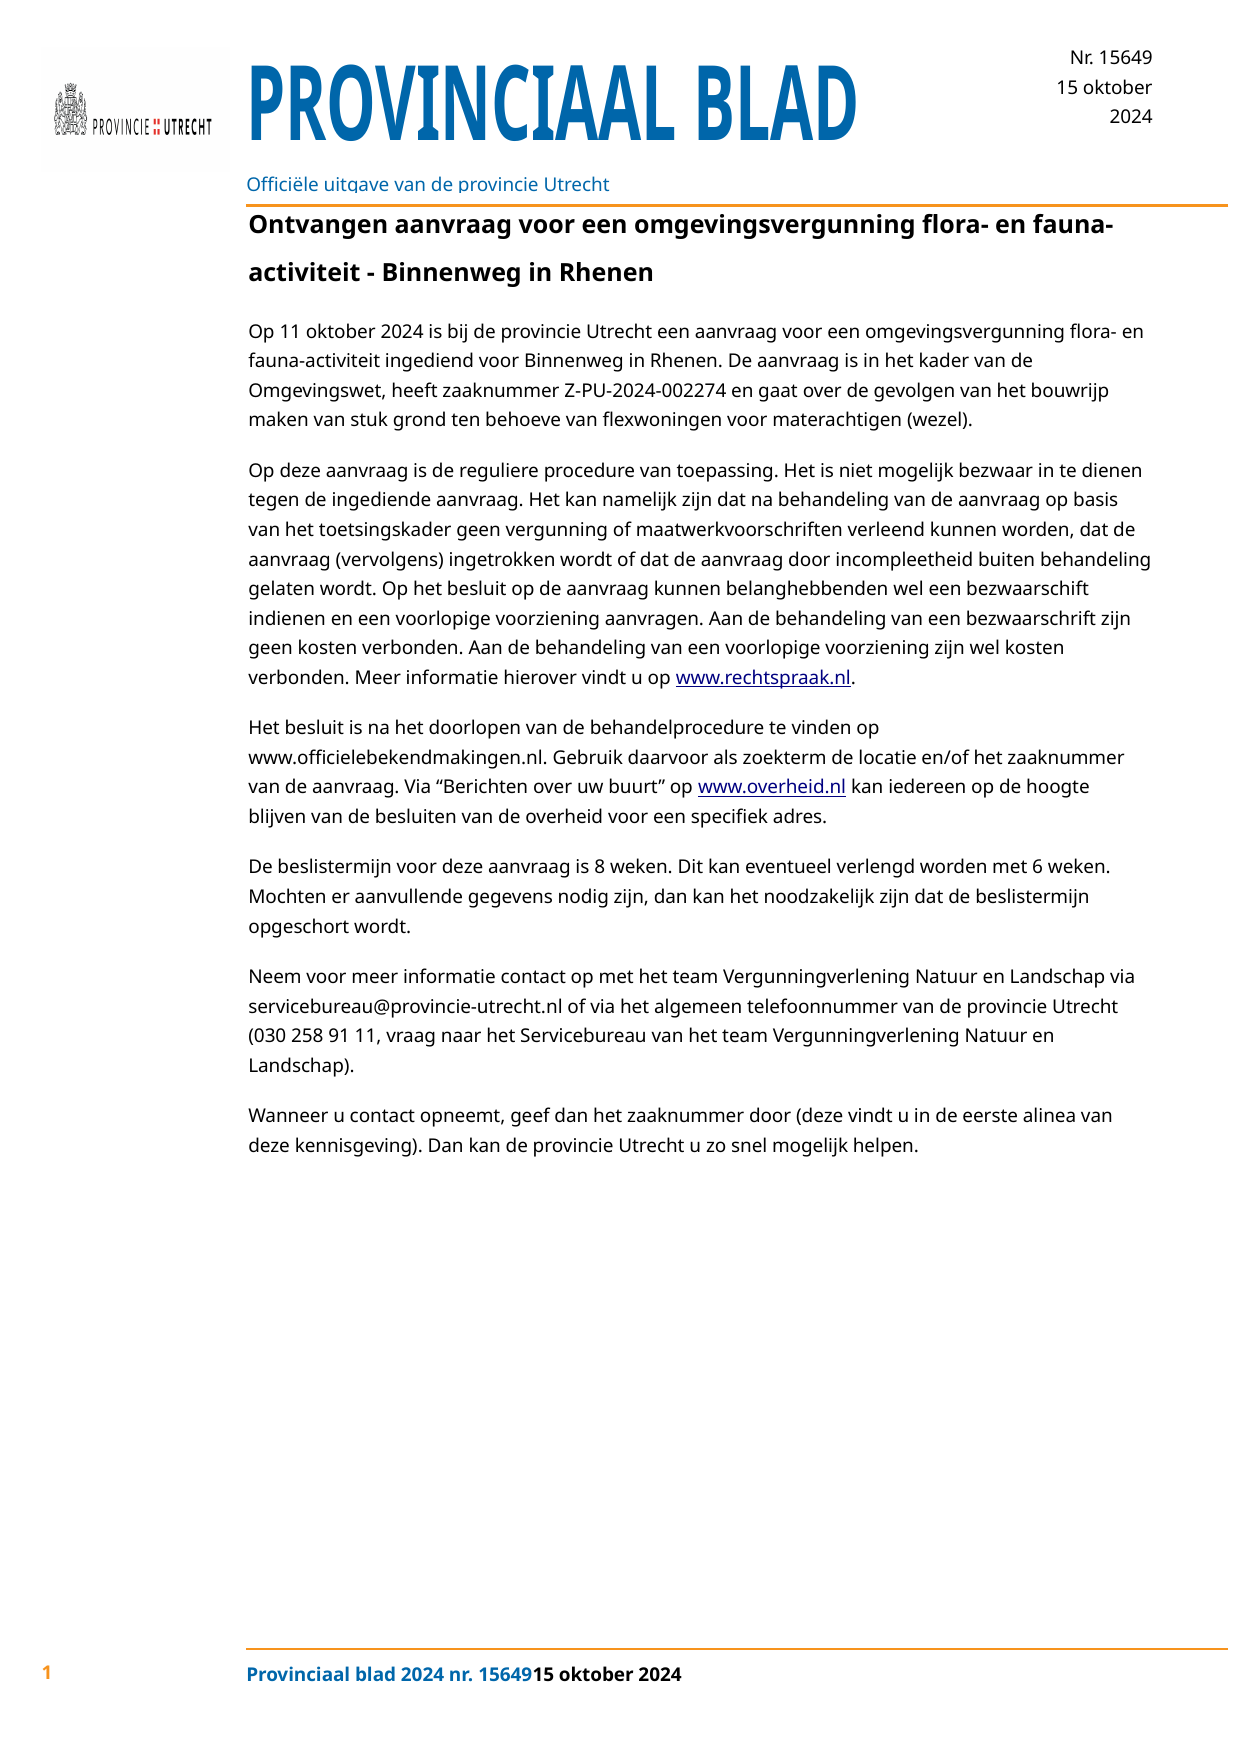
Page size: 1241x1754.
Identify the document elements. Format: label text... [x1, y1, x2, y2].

text Op deze aanvraag is de reguliere procedure van toepassing. Het is niet mogelijk bezwaar in te dienen tegen de ingediende aanvraag. Het kan namelijk zijn dat na behandeling van de aanvraag op basis van het toetsingskader geen vergunning of maatwerkvoorschriften verleend kunnen worden, dat de aanvraag (vervolgens) ingetrokken wordt of dat de aanvraag door incompleetheid buiten behandeling gelaten wordt. Op het besluit op de aanvraag kunnen belanghebbenden wel een bezwaarschift indienen en een voorlopige voorziening aanvragen. Aan de behandeling van een bezwaarschrift zijn geen kosten verbonden. Aan de behandeling van een voorlopige voorziening zijn wel kosten verbonden. Meer informatie hierover vindt u op www.rechtspraak.nl. [248, 457, 1152, 690]
text Op 11 oktober 2024 is bij de provincie Utrecht een aanvraag voor een omgevingsvergunning flora- en fauna-activiteit ingediend voor Binnenweg in Rhenen. De aanvraag is in het kader van de Omgevingswet, heeft zaaknummer Z-PU-2024-002274 en gaat over de gevolgen van het bouwrijp maken van stuk grond ten behoeve van flexwoningen voor materachtigen (wezel). [248, 318, 1152, 432]
text Het besluit is na het doorlopen van de behandelprocedure te vinden op www.officielebekendmakingen.nl. Gebruik daarvoor als zoekterm de locatie en/of het zaaknummer van de aanvraag. Via “Berichten over uw buurt” op www.overheid.nl kan iedereen op de hoogte blijven van de besluiten van de overheid voor een specifiek adres. [248, 714, 1152, 829]
text Wanneer u contact opneemt, geef dan het zaaknummer door (deze vindt u in de eerste alinea van deze kennisgeving). Dan kan de provincie Utrecht u zo snel mogelijk helpen. [248, 1102, 1152, 1158]
text Neem voor meer informatie contact op met het team Vergunningverlening Natuur en Landschap via servicebureau@provincie-utrecht.nl of via het algemeen telefoonnummer van de provincie Utrecht (030 258 91 11, vraag naar het Servicebureau van het team Vergunningverlening Natuur en Landschap). [248, 963, 1152, 1078]
text Ontvangen aanvraag voor een omgevingsvergunning flora- en fauna-activiteit - Binnenweg in Rhenen [248, 207, 1152, 288]
text De beslistermijn voor deze aanvraag is 8 weken. Dit kan eventueel verlengd worden met 6 weken. Mochten er aanvullende gegevens nodig zijn, dan kan het noodzakelijk zijn dat de beslistermijn opgeschort wordt. [248, 854, 1152, 939]
picture [41, 47, 231, 172]
